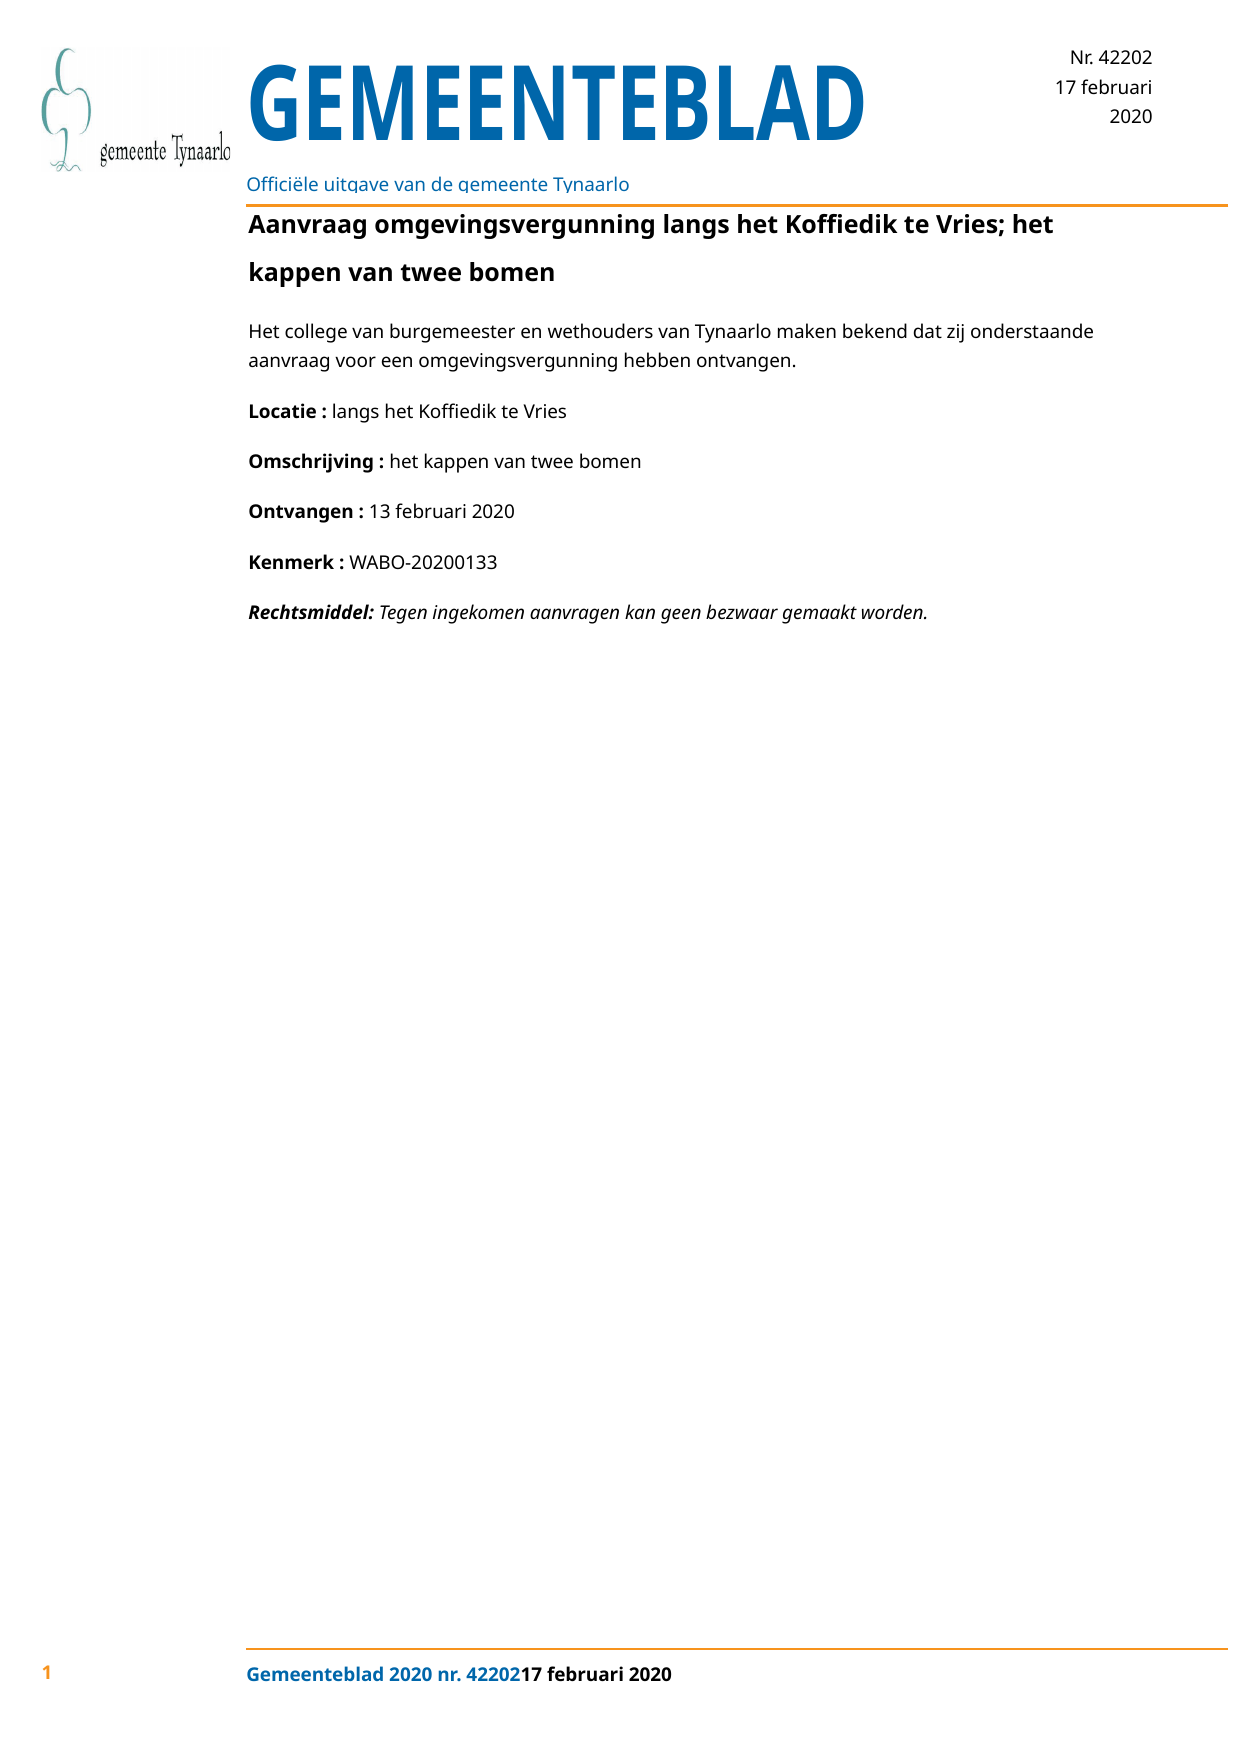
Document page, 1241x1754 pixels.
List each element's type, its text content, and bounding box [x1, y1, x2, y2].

text Het college van burgemeester en wethouders van Tynaarlo maken bekend dat zij onderstaande aanvraag voor een omgevingsvergunning hebben ontvangen. [248, 318, 1152, 373]
picture [41, 47, 231, 172]
text Rechtsmiddel: Tegen ingekomen aanvragen kan geen bezwaar gemaakt worden. [248, 599, 1152, 625]
text Aanvraag omgevingsvergunning langs het Koffiedik te Vries; het kappen van twee bomen [248, 207, 1152, 288]
text Ontvangen : 13 februari 2020 [248, 499, 1152, 524]
text Locatie : langs het Koffiedik te Vries [248, 398, 1152, 424]
text Omschrijving : het kappen van twee bomen [248, 448, 1152, 474]
text Kenmerk : WABO-20200133 [248, 549, 1152, 575]
